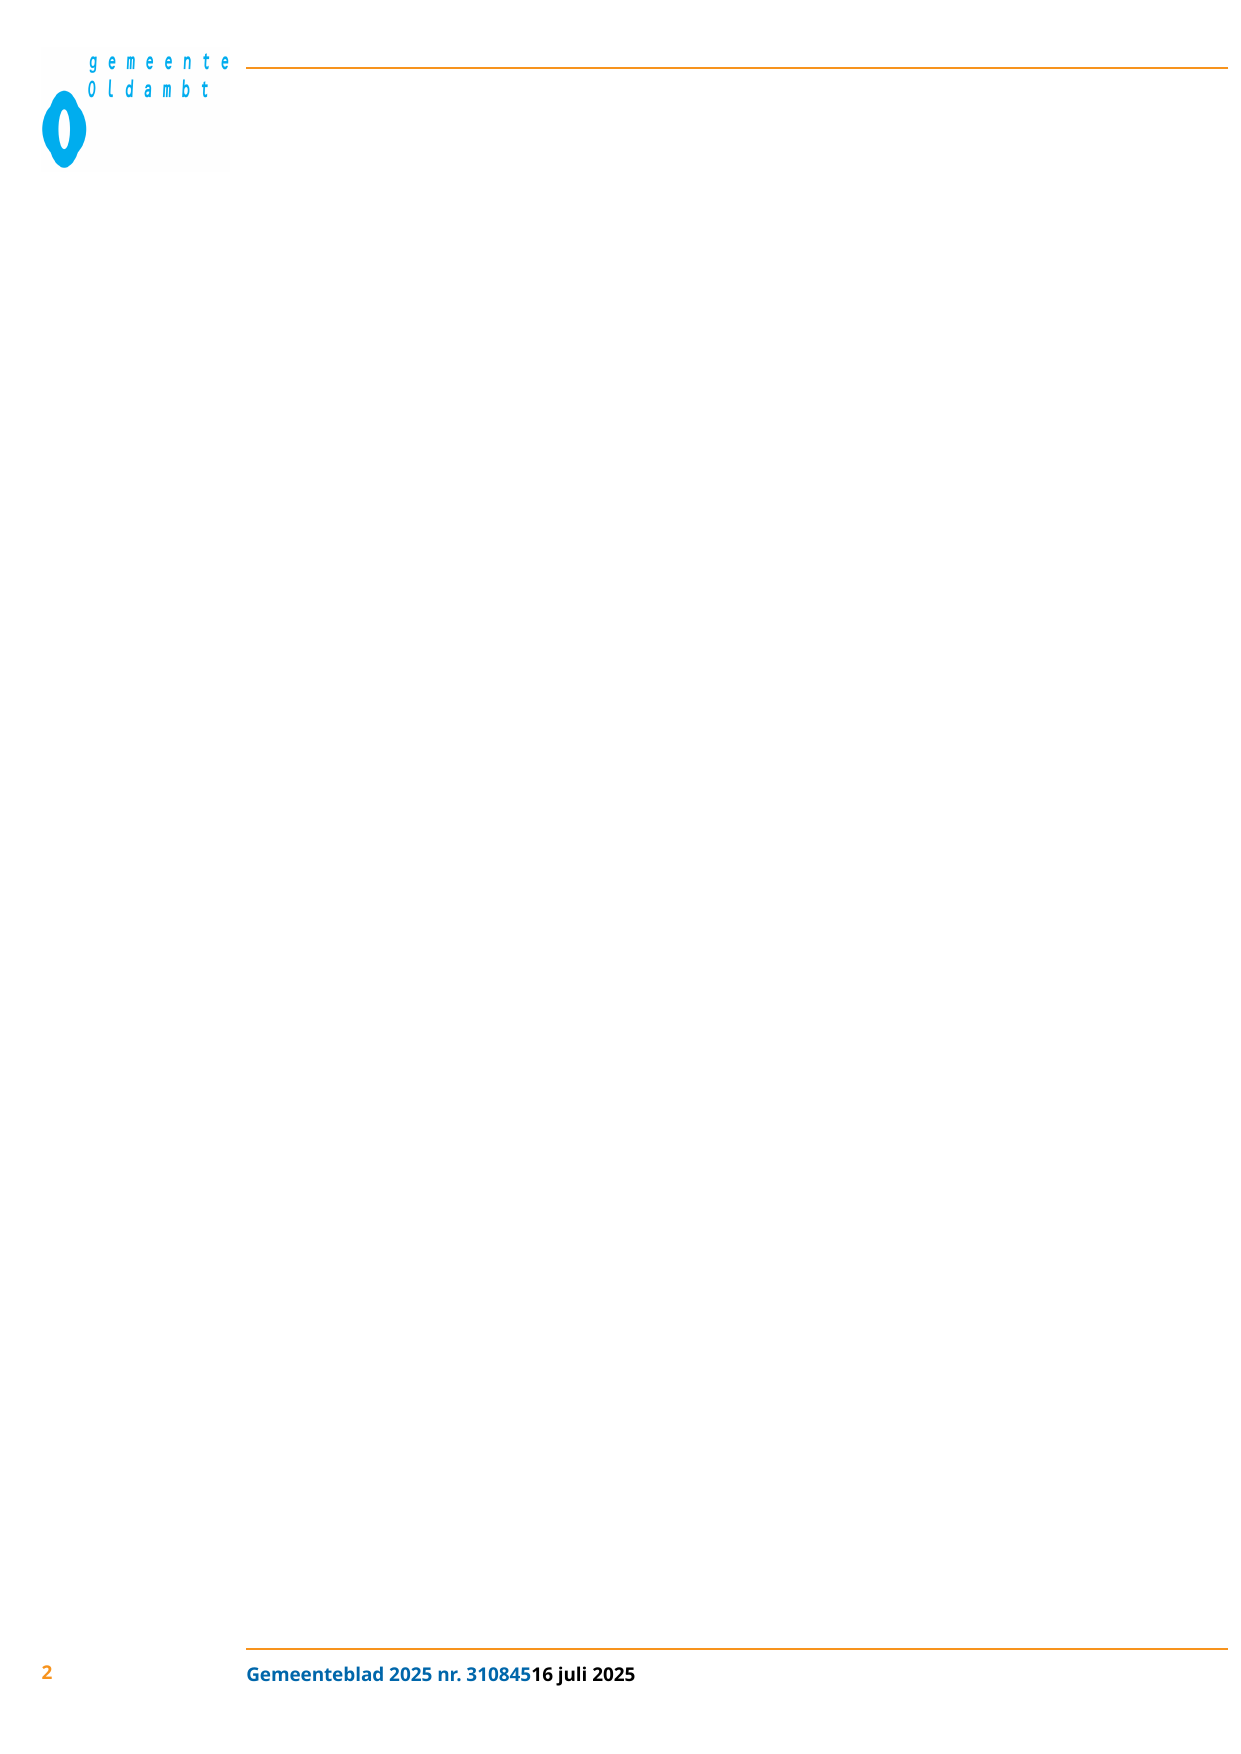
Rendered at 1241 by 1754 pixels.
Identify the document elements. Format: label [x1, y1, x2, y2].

picture [41, 47, 231, 172]
